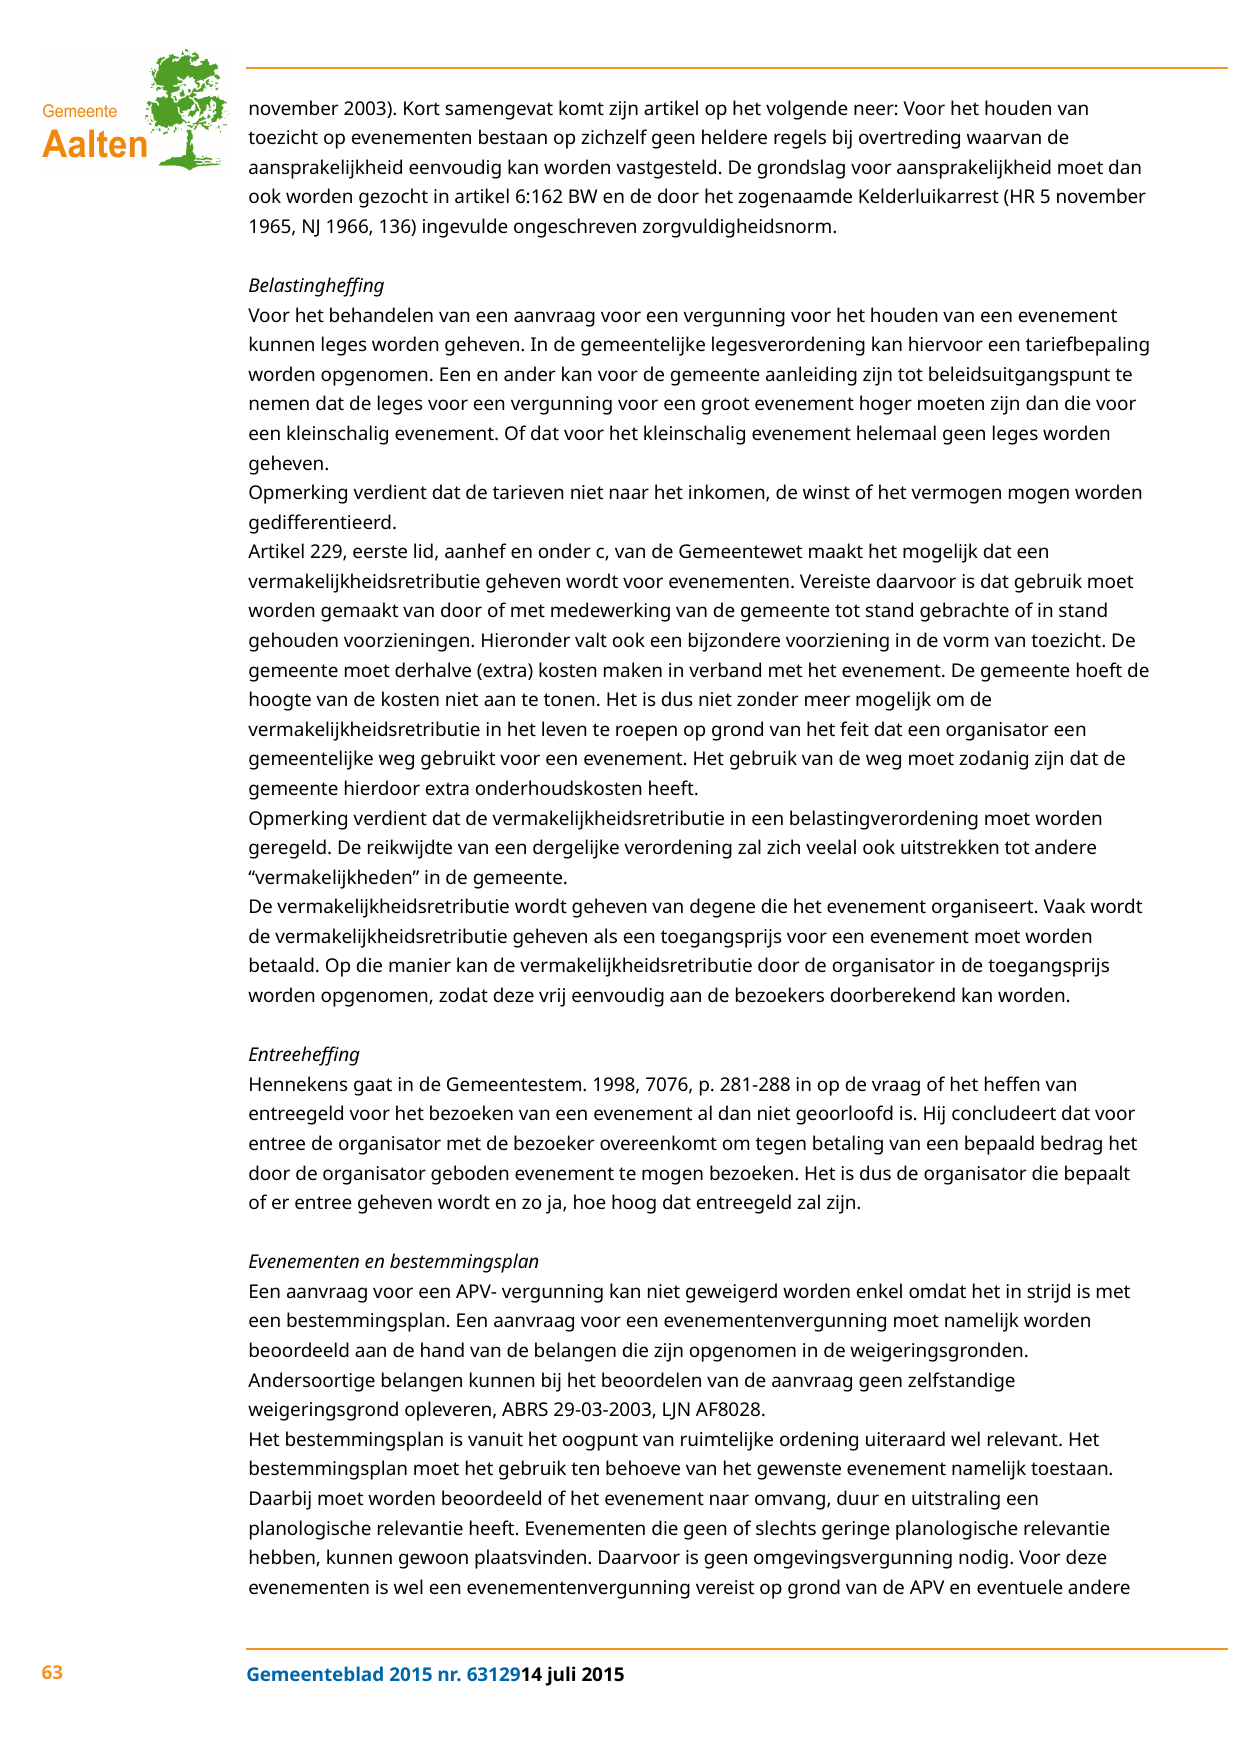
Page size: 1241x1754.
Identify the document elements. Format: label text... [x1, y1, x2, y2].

text De vermakelijkheidsretributie wordt geheven van degene die het evenement organiseert. Vaak wordt de vermakelijkheidsretributie geheven als een toegangsprijs voor een evenement moet worden betaald. Op die manier kan de vermakelijkheidsretributie door de organisator in de toegangsprijs worden opgenomen, zodat deze vrij eenvoudig aan de bezoekers doorberekend kan worden. [248, 893, 1152, 1008]
text Hennekens gaat in de Gemeentestem. 1998, 7076, p. 281-288 in op de vraag of het heffen van entreegeld voor het bezoeken van een evenement al dan niet geoorloofd is. Hij concludeert dat voor entree de organisator met de bezoeker overeenkomt om tegen betaling van een bepaald bedrag het door de organisator geboden evenement te mogen bezoeken. Het is dus de organisator die bepaalt of er entree geheven wordt en zo ja, hoe hoog dat entreegeld zal zijn. [248, 1071, 1152, 1215]
text november 2003). Kort samengevat komt zijn artikel op het volgende neer: Voor het houden van toezicht op evenementen bestaan op zichzelf geen heldere regels bij overtreding waarvan de aansprakelijkheid eenvoudig kan worden vastgesteld. De grondslag voor aansprakelijkheid moet dan ook worden gezocht in artikel 6:162 BW en de door het zogenaamde Kelderluikarrest (HR 5 november 1965, NJ 1966, 136) ingevulde ongeschreven zorgvuldigheidsnorm. [248, 95, 1152, 239]
text Opmerking verdient dat de vermakelijkheidsretributie in een belastingverordening moet worden geregeld. De reikwijdte van een dergelijke verordening zal zich veelal ook uitstrekken tot andere “vermakelijkheden” in de gemeente. [248, 805, 1152, 890]
text Evenementen en bestemmingsplan [248, 1248, 1152, 1274]
text Opmerking verdient dat de tarieven niet naar het inkomen, de winst of het vermogen mogen worden gedifferentieerd. [248, 479, 1152, 535]
text Entreeheffing [248, 1041, 1152, 1067]
text Voor het behandelen van een aanvraag voor een vergunning voor het houden van een evenement kunnen leges worden geheven. In de gemeentelijke legesverordening kan hiervoor een tariefbepaling worden opgenomen. Een en ander kan voor de gemeente aanleiding zijn tot beleidsuitgangspunt te nemen dat de leges voor een vergunning voor een groot evenement hoger moeten zijn dan die voor een kleinschalig evenement. Of dat voor het kleinschalig evenement helemaal geen leges worden geheven. [248, 302, 1152, 476]
text Belastingheffing [248, 272, 1152, 298]
text Een aanvraag voor een APV- vergunning kan niet geweigerd worden enkel omdat het in strijd is met een bestemmingsplan. Een aanvraag voor een evenementenvergunning moet namelijk worden beoordeeld aan de hand van de belangen die zijn opgenomen in de weigeringsgronden. Andersoortige belangen kunnen bij het beoordelen van de aanvraag geen zelfstandige weigeringsgrond opleveren, ABRS 29-03-2003, LJN AF8028. [248, 1278, 1152, 1422]
picture [41, 47, 231, 172]
text Het bestemmingsplan is vanuit het oogpunt van ruimtelijke ordening uiteraard wel relevant. Het bestemmingsplan moet het gebruik ten behoeve van het gewenste evenement namelijk toestaan. Daarbij moet worden beoordeeld of het evenement naar omvang, duur en uitstraling een planologische relevantie heeft. Evenementen die geen of slechts geringe planologische relevantie hebben, kunnen gewoon plaatsvinden. Daarvoor is geen omgevingsvergunning nodig. Voor deze evenementen is wel een evenementenvergunning vereist op grond van de APV en eventuele andere [248, 1426, 1152, 1600]
text Artikel 229, eerste lid, aanhef en onder c, van de Gemeentewet maakt het mogelijk dat een vermakelijkheidsretributie geheven wordt voor evenementen. Vereiste daarvoor is dat gebruik moet worden gemaakt van door of met medewerking van de gemeente tot stand gebrachte of in stand gehouden voorzieningen. Hieronder valt ook een bijzondere voorziening in de vorm van toezicht. De gemeente moet derhalve (extra) kosten maken in verband met het evenement. De gemeente hoeft de hoogte van de kosten niet aan te tonen. Het is dus niet zonder meer mogelijk om de vermakelijkheidsretributie in het leven te roepen op grond van het feit dat een organisator een gemeentelijke weg gebruikt voor een evenement. Het gebruik van de weg moet zodanig zijn dat de gemeente hierdoor extra onderhoudskosten heeft. [248, 538, 1152, 801]
